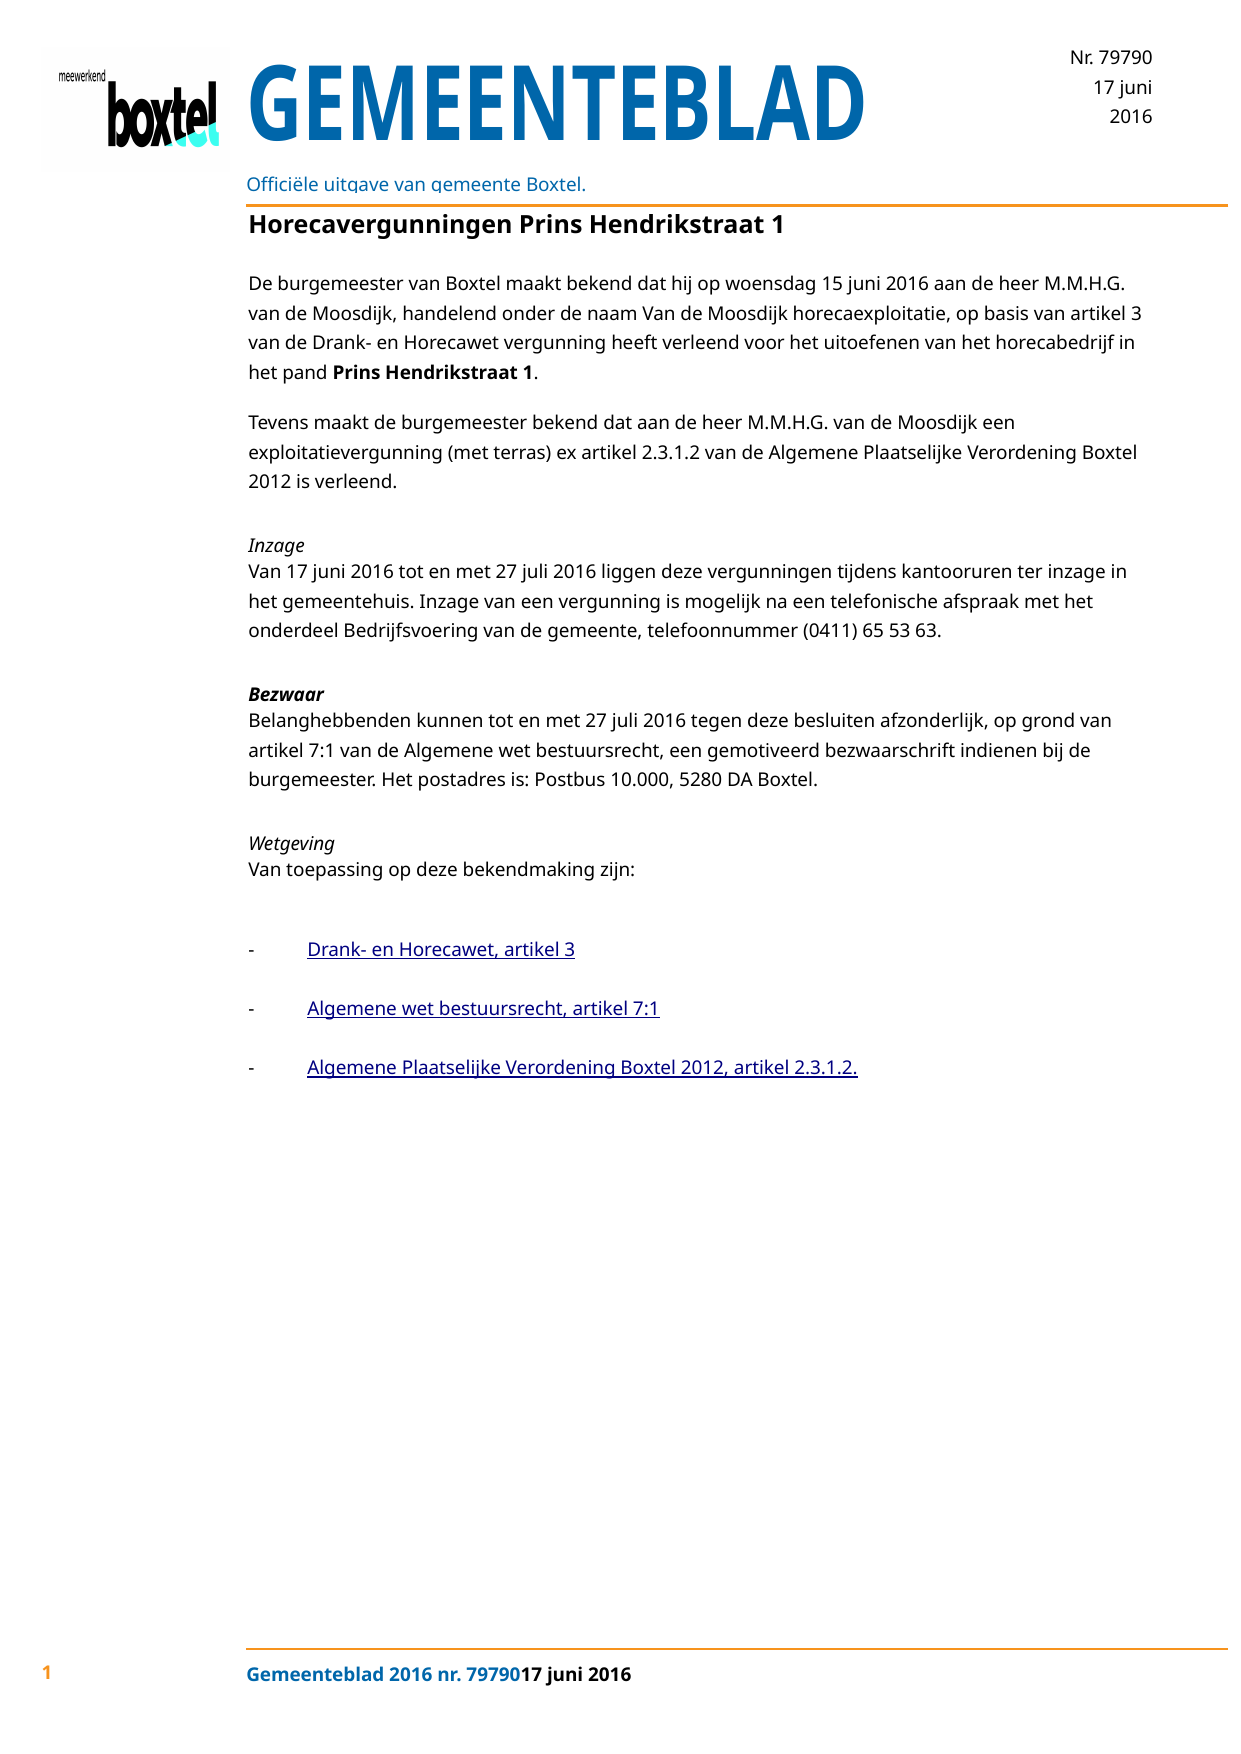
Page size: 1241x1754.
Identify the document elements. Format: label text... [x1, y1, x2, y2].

text Wetgeving [248, 830, 1152, 856]
text Bezwaar [248, 681, 1152, 707]
list Drank- en Horecawet, artikel 3 [248, 936, 1152, 962]
list Algemene wet bestuursrecht, artikel 7:1 [248, 995, 1152, 1021]
text Inzage [248, 533, 1152, 558]
picture [41, 47, 231, 172]
text Van 17 juni 2016 tot en met 27 juli 2016 liggen deze vergunningen tijdens kantooruren ter inzage in het gemeentehuis. Inzage van een vergunning is mogelijk na een telefonische afspraak met het onderdeel Bedrijfsvoering van de gemeente, telefoonnummer (0411) 65 53 63. [248, 558, 1152, 643]
text Tevens maakt de burgemeester bekend dat aan de heer M.M.H.G. van de Moosdijk een exploitatievergunning (met terras) ex artikel 2.3.1.2 van de Algemene Plaatselijke Verordening Boxtel 2012 is verleend. [248, 409, 1152, 494]
text Van toepassing op deze bekendmaking zijn: [248, 856, 1152, 882]
text De burgemeester van Boxtel maakt bekend dat hij op woensdag 15 juni 2016 aan de heer M.M.H.G. van de Moosdijk, handelend onder de naam Van de Moosdijk horecaexploitatie, op basis van artikel 3 van de Drank- en Horecawet vergunning heeft verleend voor het uitoefenen van het horecabedrijf in het pand Prins Hendrikstraat 1. [248, 270, 1152, 385]
text Belanghebbenden kunnen tot en met 27 juli 2016 tegen deze besluiten afzonderlijk, op grond van artikel 7:1 van de Algemene wet bestuursrecht, een gemotiveerd bezwaarschrift indienen bij de burgemeester. Het postadres is: Postbus 10.000, 5280 DA Boxtel. [248, 707, 1152, 792]
text Horecavergunningen Prins Hendrikstraat 1 [248, 207, 1152, 241]
list Algemene Plaatselijke Verordening Boxtel 2012, artikel 2.3.1.2. [248, 1054, 1152, 1080]
